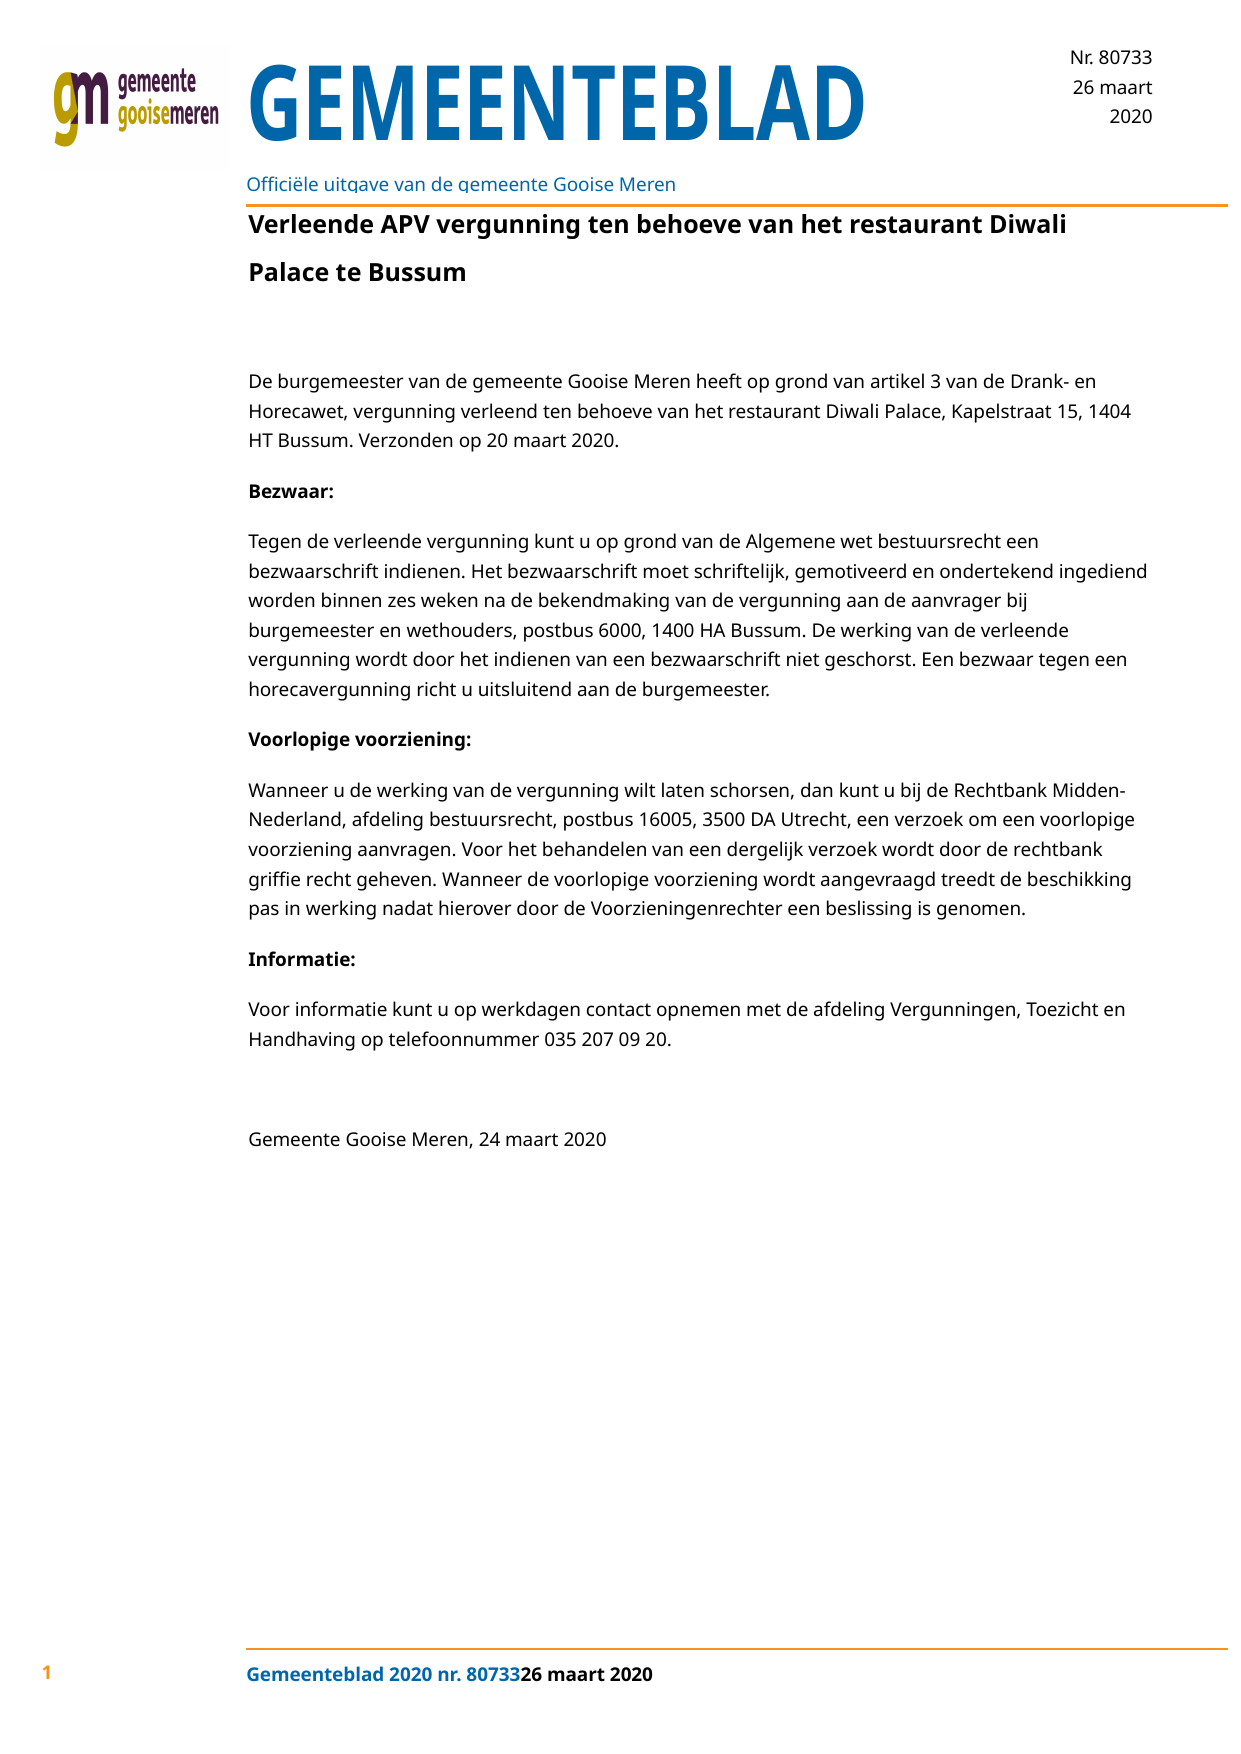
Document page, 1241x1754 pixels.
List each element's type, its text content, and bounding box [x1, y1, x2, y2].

picture [41, 47, 231, 172]
text Verleende APV vergunning ten behoeve van het restaurant Diwali Palace te Bussum [248, 207, 1152, 288]
text Voorlopige voorziening: [248, 727, 1152, 752]
text Voor informatie kunt u op werkdagen contact opnemen met de afdeling Vergunningen, Toezicht en Handhaving op telefoonnummer 035 207 09 20. [248, 996, 1152, 1052]
text Informatie: [248, 946, 1152, 972]
text Tegen de verleende vergunning kunt u op grond van de Algemene wet bestuursrecht een bezwaarschrift indienen. Het bezwaarschrift moet schriftelijk, gemotiveerd en ondertekend ingediend worden binnen zes weken na de bekendmaking van de vergunning aan de aanvrager bij burgemeester en wethouders, postbus 6000, 1400 HA Bussum. De werking van de verleende vergunning wordt door het indienen van een bezwaarschrift niet geschorst. Een bezwaar tegen een horecavergunning richt u uitsluitend aan de burgemeester. [248, 528, 1152, 702]
text Bezwaar: [248, 478, 1152, 504]
text De burgemeester van de gemeente Gooise Meren heeft op grond van artikel 3 van de Drank- en Horecawet, vergunning verleend ten behoeve van het restaurant Diwali Palace, Kapelstraat 15, 1404 HT Bussum. Verzonden op 20 maart 2020. [248, 368, 1152, 453]
text Wanneer u de werking van de vergunning wilt laten schorsen, dan kunt u bij de Rechtbank Midden-Nederland, afdeling bestuursrecht, postbus 16005, 3500 DA Utrecht, een verzoek om een voorlopige voorziening aanvragen. Voor het behandelen van een dergelijk verzoek wordt door de rechtbank griffie recht geheven. Wanneer de voorlopige voorziening wordt aangevraagd treedt de beschikking pas in werking nadat hierover door de Voorzieningenrechter een beslissing is genomen. [248, 777, 1152, 921]
text Gemeente Gooise Meren, 24 maart 2020 [248, 1127, 1152, 1152]
